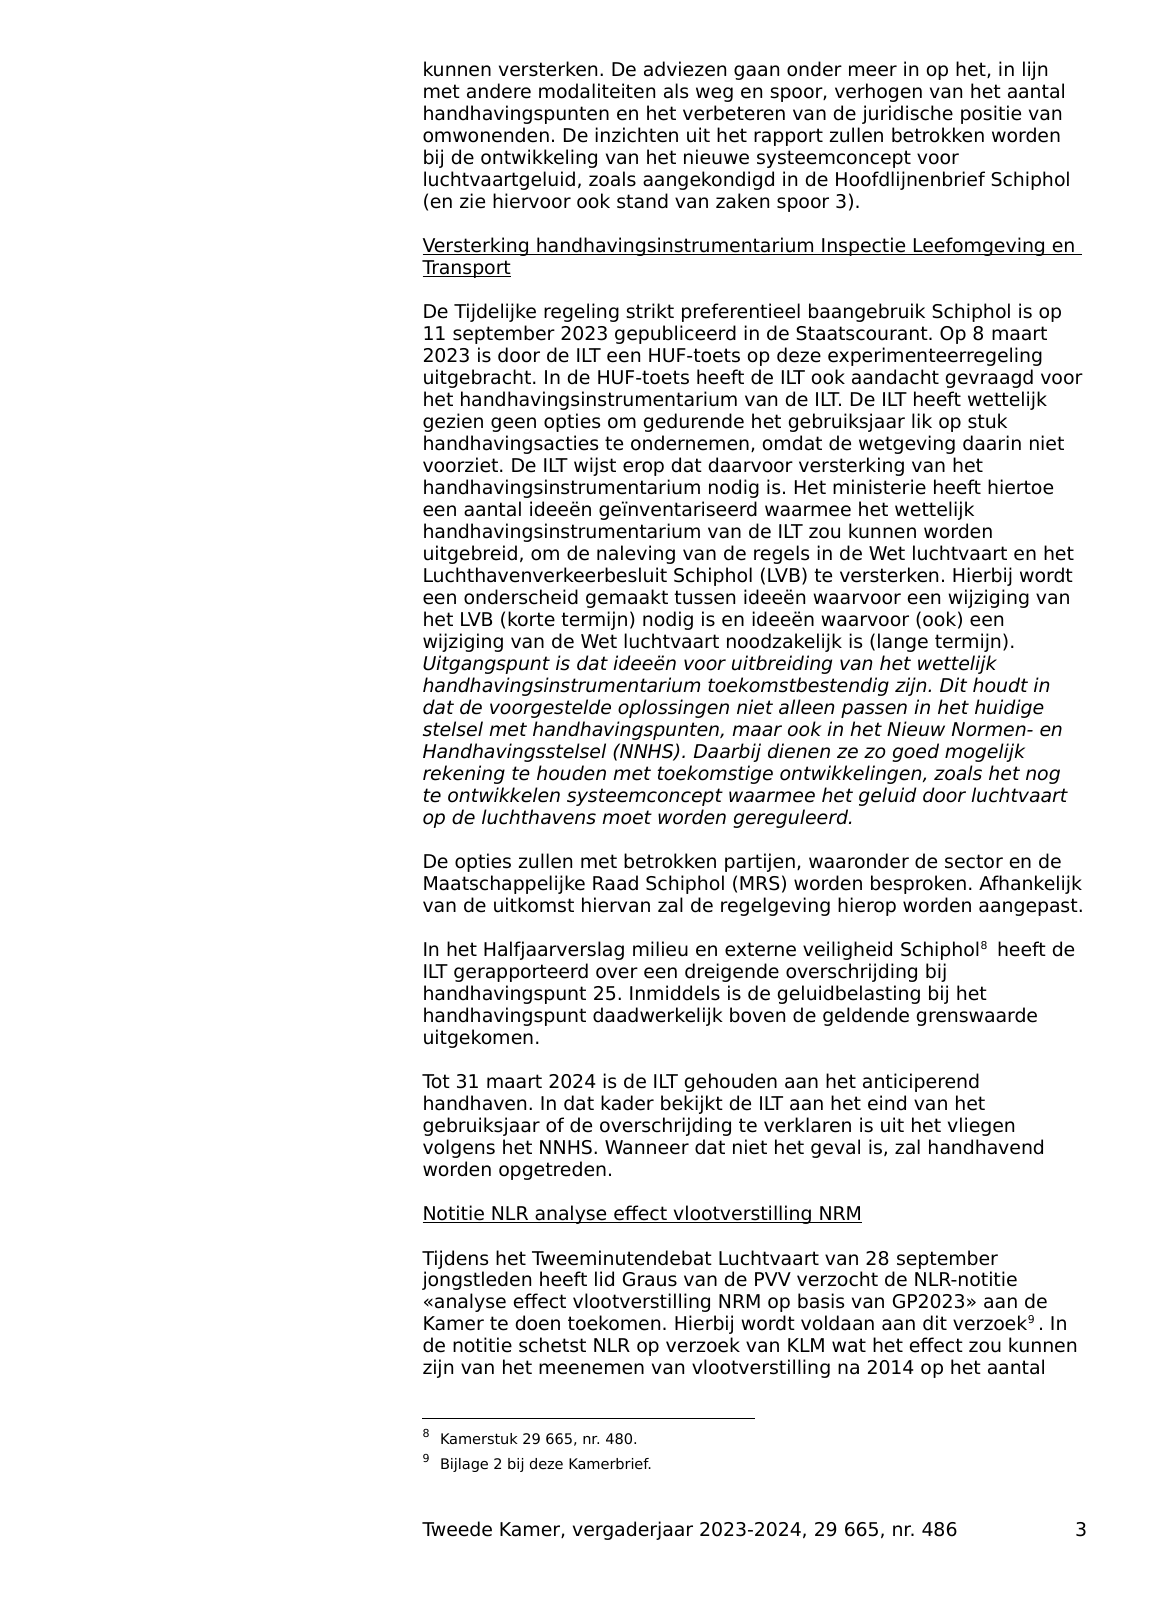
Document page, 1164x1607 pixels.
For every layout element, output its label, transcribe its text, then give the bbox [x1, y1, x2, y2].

text De Tijdelijke regeling strikt preferentieel baangebruik Schiphol is op 11 september 2023 gepubliceerd in de Staatscourant. Op 8 maart 2023 is door de ILT een HUF-toets op deze experimenteerregeling uitgebracht. In de HUF-toets heeft de ILT ook aandacht gevraagd voor het handhavingsinstrumentarium van de ILT. De ILT heeft wettelijk gezien geen opties om gedurende het gebruiksjaar lik op stuk handhavingsacties te ondernemen, omdat de wetgeving daarin niet voorziet. De ILT wijst erop dat daarvoor versterking van het handhavingsinstrumentarium nodig is. Het ministerie heeft hiertoe een aantal ideeën geïnventariseerd waarmee het wettelijk handhavingsinstrumentarium van de ILT zou kunnen worden uitgebreid, om de naleving van de regels in de Wet luchtvaart en het Luchthavenverkeerbesluit Schiphol (LVB) te versterken. Hierbij wordt een onderscheid gemaakt tussen ideeën waarvoor een wijziging van het LVB (korte termijn) nodig is en ideeën waarvoor (ook) een wijziging van de Wet luchtvaart noodzakelijk is (lange termijn). Uitgangspunt is dat ideeën voor uitbreiding van het wettelijk handhavingsinstrumentarium toekomstbestendig zijn. Dit houdt in dat de voorgestelde oplossingen niet alleen passen in het huidige stelsel met handhavingspunten, maar ook in het Nieuw Normen- en Handhavingsstelsel (NNHS). Daarbij dienen ze zo goed mogelijk rekening te houden met toekomstige ontwikkelingen, zoals het nog te ontwikkelen systeemconcept waarmee het geluid door luchtvaart op de luchthavens moet worden gereguleerd. [422, 301, 1087, 829]
text Bijlage 2 bij deze Kamerbrief. [422, 1452, 1087, 1474]
text Kamerstuk 29 665, nr. 480. [422, 1427, 1087, 1449]
text De opties zullen met betrokken partijen, waaronder de sector en de Maatschappelijke Raad Schiphol (MRS) worden besproken. Afhankelijk van de uitkomst hiervan zal de regelgeving hierop worden aangepast. [422, 851, 1087, 917]
text In het Halfjaarverslag milieu en externe veiligheid Schiphol heeft de ILT gerapporteerd over een dreigende overschrijding bij handhavingspunt 25. Inmiddels is de geluidbelasting bij het handhavingspunt daadwerkelijk boven de geldende grenswaarde uitgekomen. [422, 939, 1087, 1049]
text kunnen versterken. De adviezen gaan onder meer in op het, in lijn met andere modaliteiten als weg en spoor, verhogen van het aantal handhavingspunten en het verbeteren van de juridische positie van omwonenden. De inzichten uit het rapport zullen betrokken worden bij de ontwikkeling van het nieuwe systeemconcept voor luchtvaartgeluid, zoals aangekondigd in de Hoofdlijnenbrief Schiphol (en zie hiervoor ook stand van zaken spoor 3). [422, 59, 1087, 213]
text Tot 31 maart 2024 is de ILT gehouden aan het anticiperend handhaven. In dat kader bekijkt de ILT aan het eind van het gebruiksjaar of de overschrijding te verklaren is uit het vliegen volgens het NNHS. Wanneer dat niet het geval is, zal handhavend worden opgetreden. [422, 1071, 1087, 1181]
subtitle Notitie NLR analyse effect vlootverstilling NRM [422, 1203, 1087, 1225]
text Tijdens het Tweeminutendebat Luchtvaart van 28 september jongstleden heeft lid Graus van de PVV verzocht de NLR-notitie «analyse effect vlootverstilling NRM op basis van GP2023» aan de Kamer te doen toekomen. Hierbij wordt voldaan aan dit verzoek. In de notitie schetst NLR op verzoek van KLM wat het effect zou kunnen zijn van het meenemen van vlootverstilling na 2014 op het aantal [422, 1247, 1087, 1379]
subtitle Versterking handhavingsinstrumentarium Inspectie Leefomgeving en Transport [422, 235, 1087, 279]
